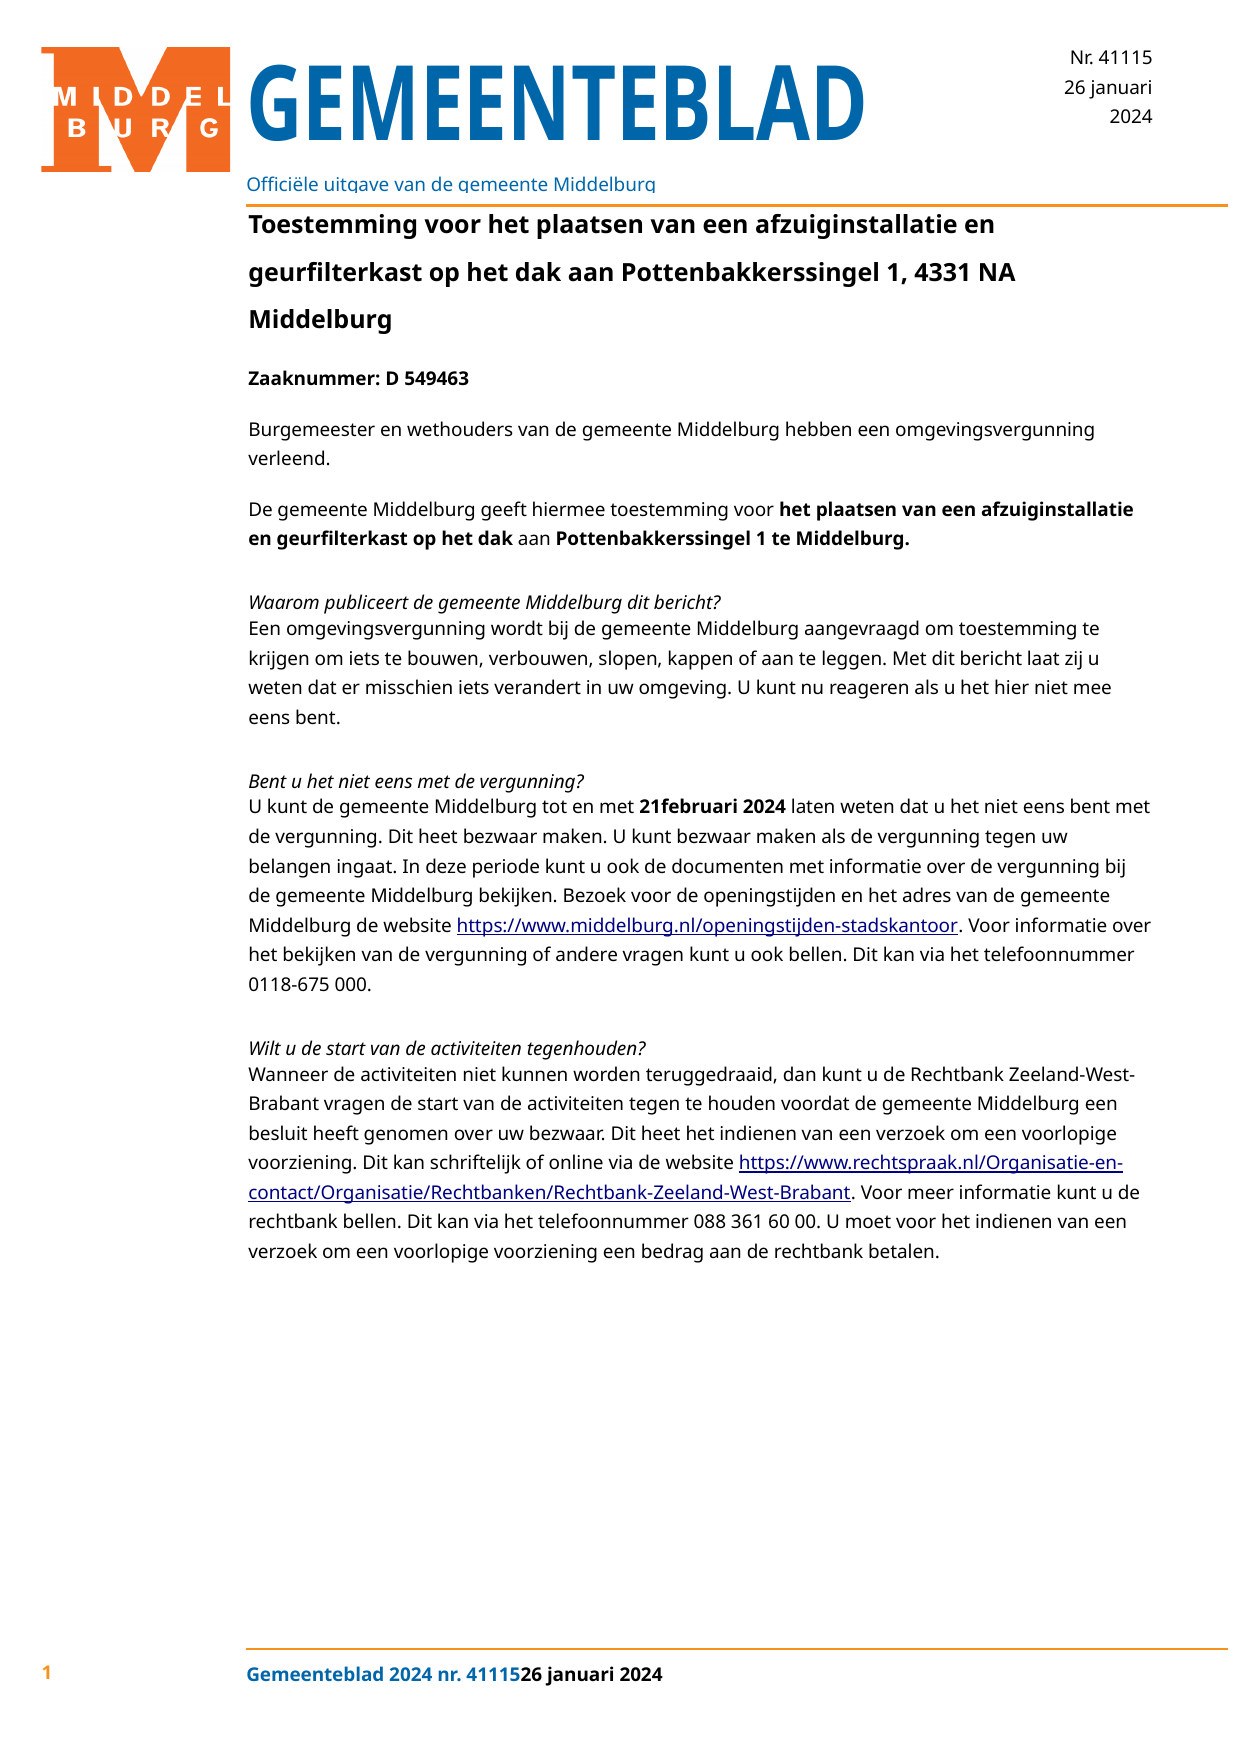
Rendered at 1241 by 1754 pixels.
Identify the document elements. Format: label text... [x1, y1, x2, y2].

picture [41, 47, 231, 172]
text Bent u het niet eens met de vergunning? [248, 768, 1152, 794]
text De gemeente Middelburg geeft hiermee toestemming voor het plaatsen van een afzuiginstallatie en geurfilterkast op het dak aan Pottenbakkerssingel 1 te Middelburg. [248, 496, 1152, 551]
text U kunt de gemeente Middelburg tot en met 21februari 2024 laten weten dat u het niet eens bent met de vergunning. Dit heet bezwaar maken. U kunt bezwaar maken als de vergunning tegen uw belangen ingaat. In deze periode kunt u ook de documenten met informatie over de vergunning bij de gemeente Middelburg bekijken. Bezoek voor de openingstijden en het adres van de gemeente Middelburg de website https://www.middelburg.nl/openingstijden-stadskantoor. Voor informatie over het bekijken van de vergunning of andere vragen kunt u ook bellen. Dit kan via het telefoonnummer 0118-675 000. [248, 794, 1152, 997]
text Een omgevingsvergunning wordt bij de gemeente Middelburg aangevraagd om toestemming te krijgen om iets te bouwen, verbouwen, slopen, kappen of aan te leggen. Met dit bericht laat zij u weten dat er misschien iets verandert in uw omgeving. U kunt nu reageren als u het hier niet mee eens bent. [248, 615, 1152, 730]
text Wilt u de start van de activiteiten tegenhouden? [248, 1035, 1152, 1061]
text Wanneer de activiteiten niet kunnen worden teruggedraaid, dan kunt u de Rechtbank Zeeland-West-Brabant vragen de start van de activiteiten tegen te houden voordat de gemeente Middelburg een besluit heeft genomen over uw bezwaar. Dit heet het indienen van een verzoek om een voorlopige voorziening. Dit kan schriftelijk of online via de website https://www.rechtspraak.nl/Organisatie-en-contact/Organisatie/Rechtbanken/Rechtbank-Zeeland-West-Brabant. Voor meer informatie kunt u de rechtbank bellen. Dit kan via het telefoonnummer 088 361 60 00. U moet voor het indienen van een verzoek om een voorlopige voorziening een bedrag aan de rechtbank betalen. [248, 1061, 1152, 1264]
text Zaaknummer: D 549463 [248, 366, 1152, 391]
text Waarom publiceert de gemeente Middelburg dit bericht? [248, 589, 1152, 615]
text Burgemeester en wethouders van de gemeente Middelburg hebben een omgevingsvergunning verleend. [248, 416, 1152, 471]
text Toestemming voor het plaatsen van een afzuiginstallatie en geurfilterkast op het dak aan Pottenbakkerssingel 1, 4331 NA Middelburg [248, 207, 1152, 336]
